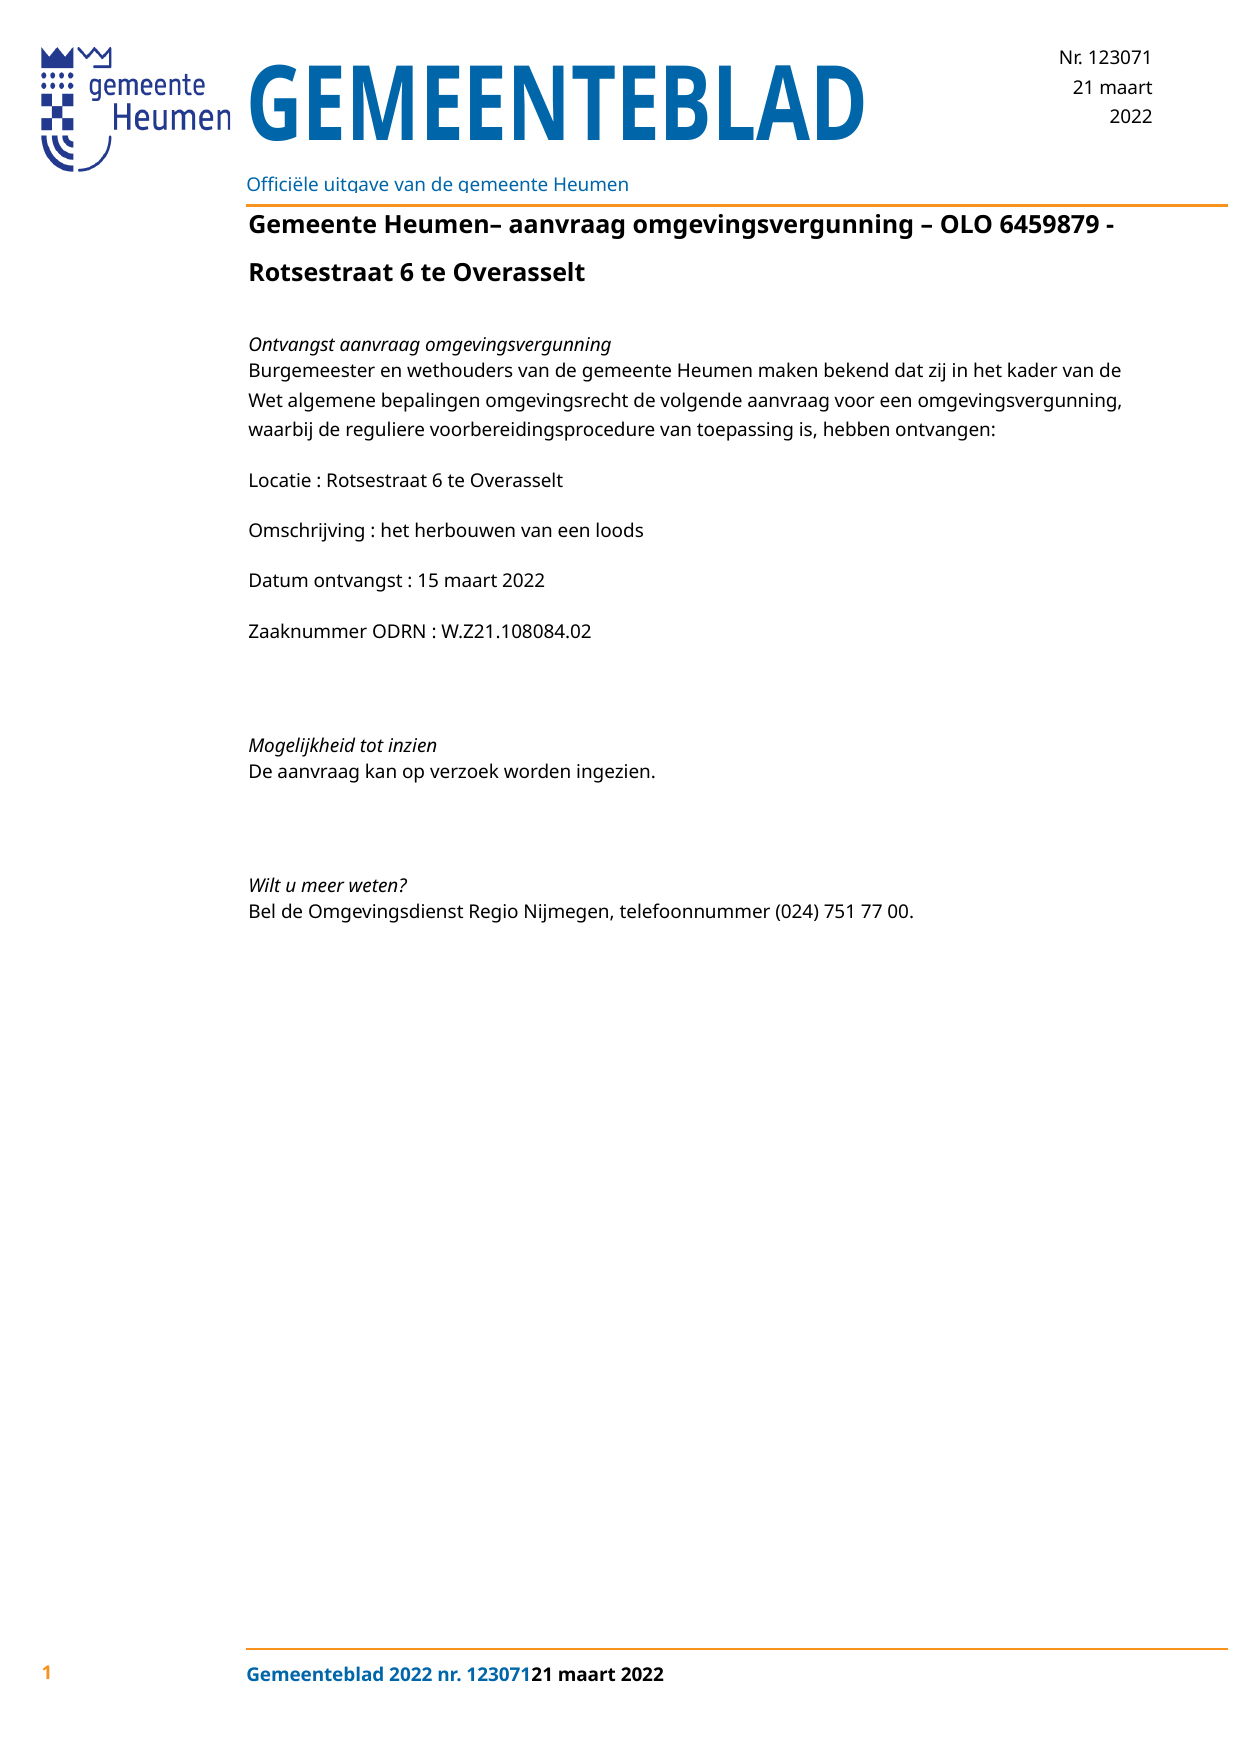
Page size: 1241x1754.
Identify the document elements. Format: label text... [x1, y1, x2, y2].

text Burgemeester en wethouders van de gemeente Heumen maken bekend dat zij in het kader van de Wet algemene bepalingen omgevingsrecht de volgende aanvraag voor een omgevingsvergunning, waarbij de reguliere voorbereidingsprocedure van toepassing is, hebben ontvangen: [248, 357, 1152, 442]
text Omschrijving : het herbouwen van een loods [248, 517, 1152, 543]
picture [41, 47, 231, 172]
text Zaaknummer ODRN : W.Z21.108084.02 [248, 618, 1152, 644]
text Wilt u meer weten? [248, 872, 1152, 898]
text De aanvraag kan op verzoek worden ingezien. [248, 758, 1152, 784]
text Bel de Omgevingsdienst Regio Nijmegen, telefoonnummer (024) 751 77 00. [248, 898, 1152, 924]
text Gemeente Heumen– aanvraag omgevingsvergunning – OLO 6459879 - Rotsestraat 6 te Overasselt [248, 207, 1152, 288]
text Locatie : Rotsestraat 6 te Overasselt [248, 467, 1152, 492]
text Ontvangst aanvraag omgevingsvergunning [248, 331, 1152, 357]
text Datum ontvangst : 15 maart 2022 [248, 568, 1152, 593]
text Mogelijkheid tot inzien [248, 732, 1152, 758]
